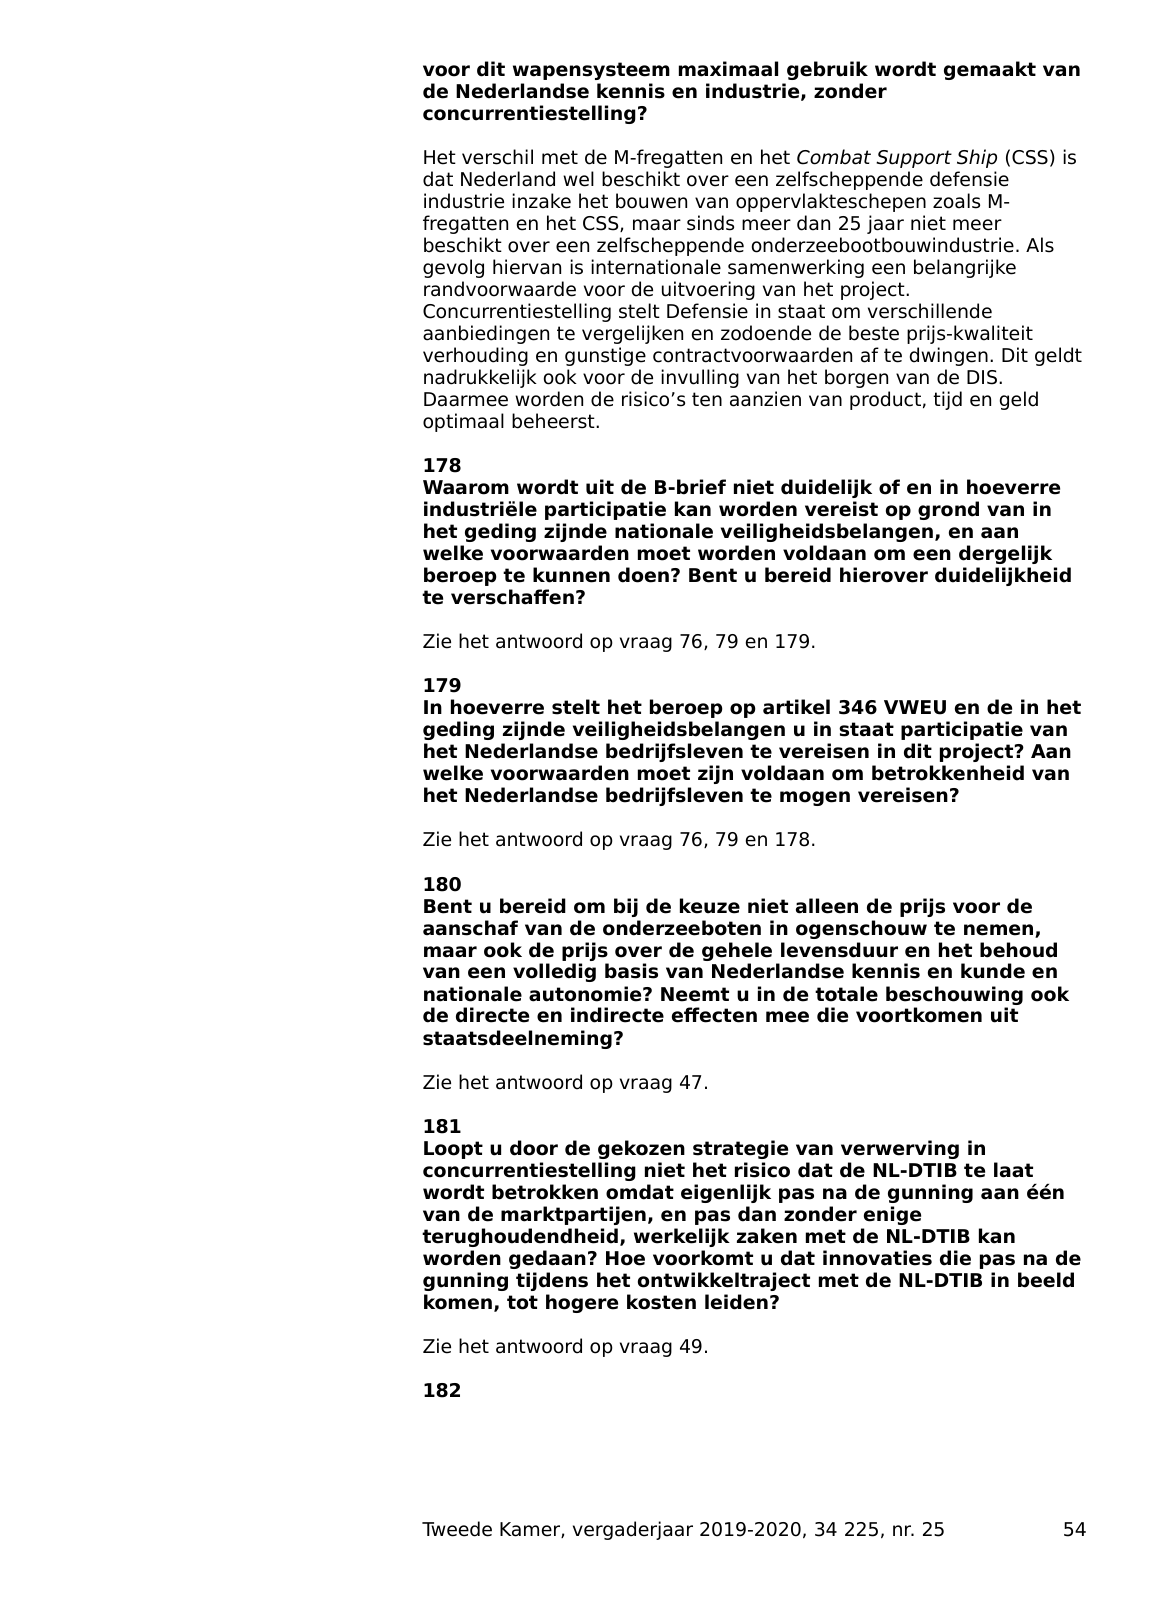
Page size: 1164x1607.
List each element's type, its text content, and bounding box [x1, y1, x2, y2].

text voor dit wapensysteem maximaal gebruik wordt gemaakt van de Nederlandse kennis en industrie, zonder concurrentiestelling? [422, 59, 1087, 125]
text 178 [422, 455, 1087, 477]
text Zie het antwoord op vraag 76, 79 en 179. [422, 631, 1087, 653]
text 180 [422, 873, 1087, 896]
text Waarom wordt uit de B-brief niet duidelijk of en in hoeverre industriële participatie kan worden vereist op grond van in het geding zijnde nationale veiligheidsbelangen, en aan welke voorwaarden moet worden voldaan om een dergelijk beroep te kunnen doen? Bent u bereid hierover duidelijkheid te verschaffen? [422, 477, 1087, 609]
text Zie het antwoord op vraag 47. [422, 1072, 1087, 1093]
text Zie het antwoord op vraag 49. [422, 1336, 1087, 1358]
text 179 [422, 675, 1087, 697]
text Bent u bereid om bij de keuze niet alleen de prijs voor de aanschaf van de onderzeeboten in ogenschouw te nemen, maar ook de prijs over de gehele levensduur en het behoud van een volledig basis van Nederlandse kennis en kunde en nationale autonomie? Neemt u in de totale beschouwing ook de directe en indirecte effecten mee die voortkomen uit staatsdeelneming? [422, 896, 1087, 1049]
text Het verschil met de M-fregatten en het Combat Support Ship (CSS) is dat Nederland wel beschikt over een zelfscheppende defensie industrie inzake het bouwen van oppervlakteschepen zoals M-fregatten en het CSS, maar sinds meer dan 25 jaar niet meer beschikt over een zelfscheppende onderzeebootbouwindustrie. Als gevolg hiervan is internationale samenwerking een belangrijke randvoorwaarde voor de uitvoering van het project. Concurrentiestelling stelt Defensie in staat om verschillende aanbiedingen te vergelijken en zodoende de beste prijs-kwaliteit verhouding en gunstige contractvoorwaarden af te dwingen. Dit geldt nadrukkelijk ook voor de invulling van het borgen van de DIS. Daarmee worden de risico’s ten aanzien van product, tijd en geld optimaal beheerst. [422, 147, 1087, 433]
text Zie het antwoord op vraag 76, 79 en 178. [422, 829, 1087, 851]
text 182 [422, 1380, 1087, 1402]
text Loopt u door de gekozen strategie van verwerving in concurrentiestelling niet het risico dat de NL-DTIB te laat wordt betrokken omdat eigenlijk pas na de gunning aan één van de marktpartijen, en pas dan zonder enige terughoudendheid, werkelijk zaken met de NL-DTIB kan worden gedaan? Hoe voorkomt u dat innovaties die pas na de gunning tijdens het ontwikkeltraject met de NL-DTIB in beeld komen, tot hogere kosten leiden? [422, 1138, 1087, 1313]
text 181 [422, 1116, 1087, 1138]
text In hoeverre stelt het beroep op artikel 346 VWEU en de in het geding zijnde veiligheidsbelangen u in staat participatie van het Nederlandse bedrijfsleven te vereisen in dit project? Aan welke voorwaarden moet zijn voldaan om betrokkenheid van het Nederlandse bedrijfsleven te mogen vereisen? [422, 697, 1087, 807]
